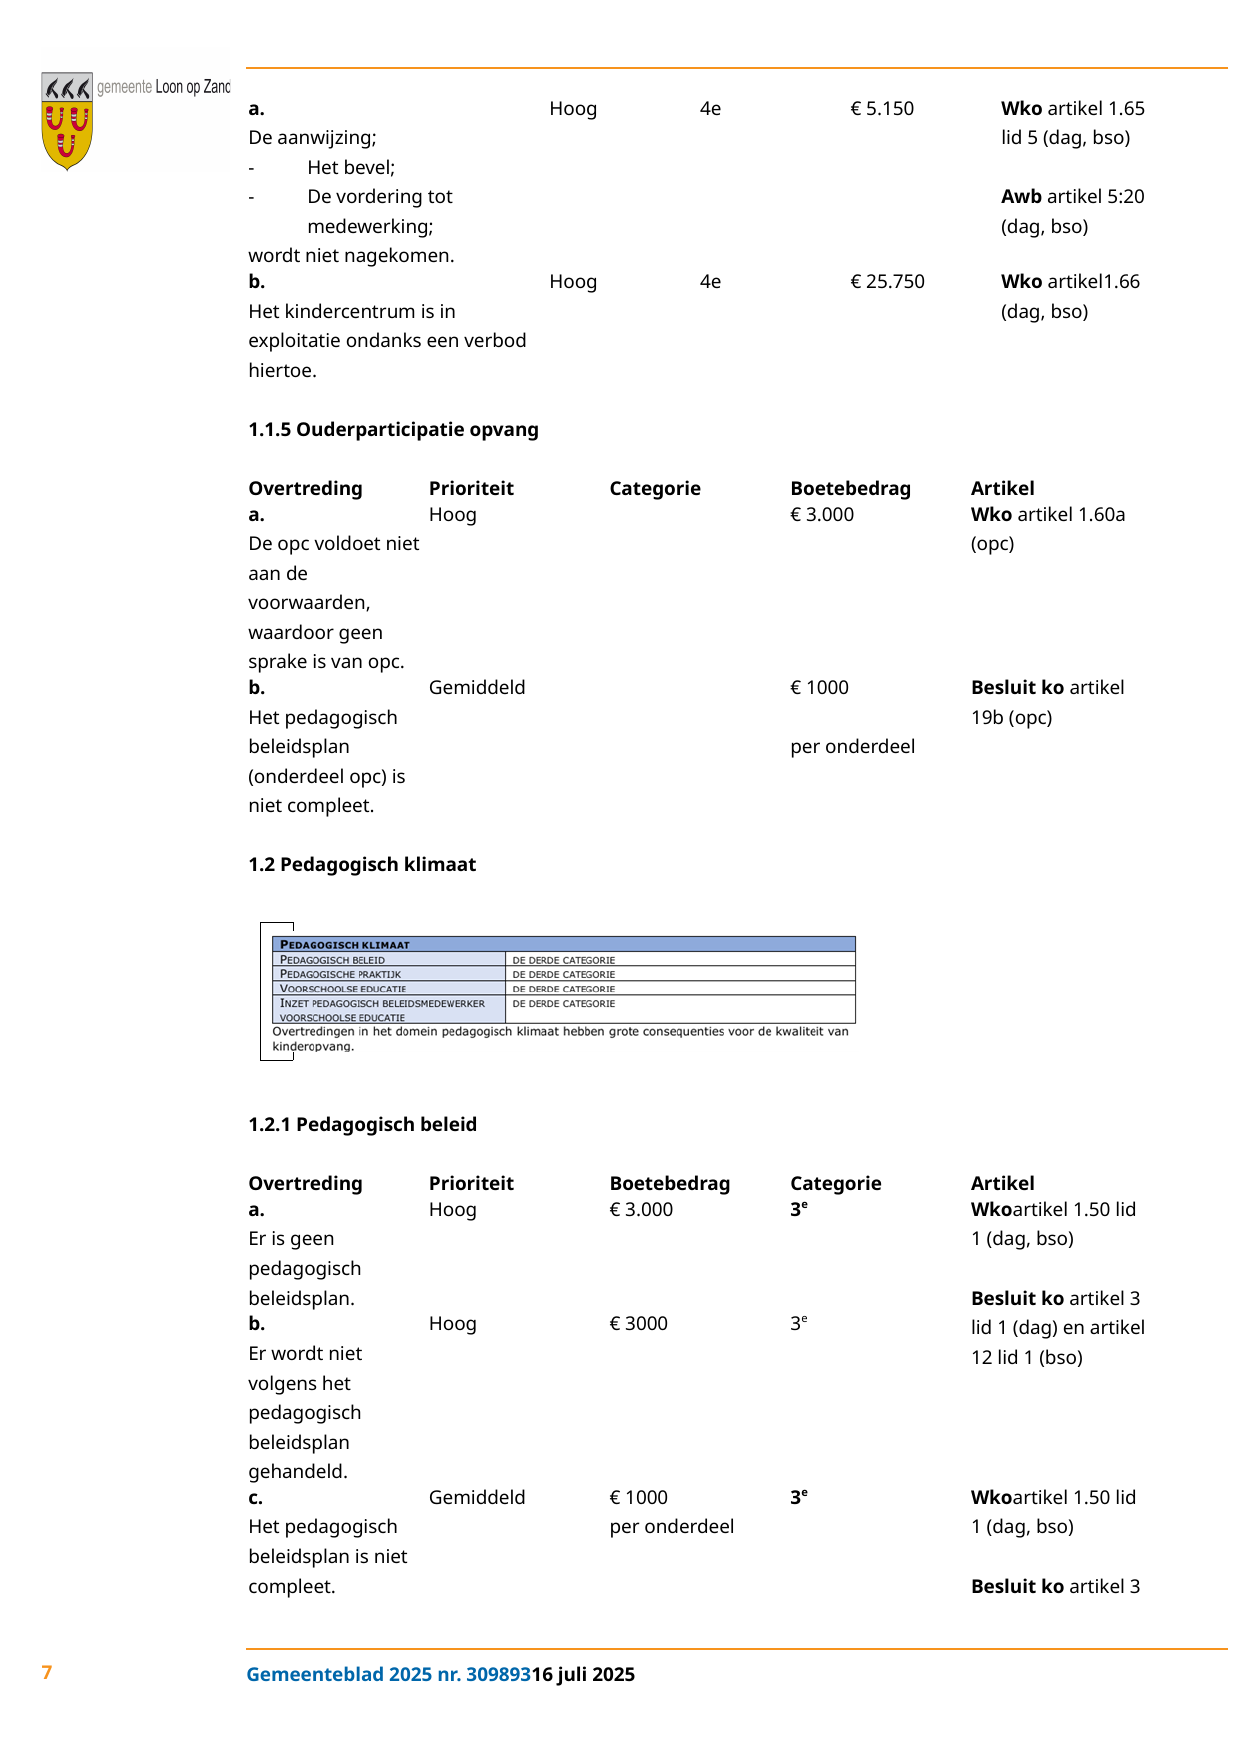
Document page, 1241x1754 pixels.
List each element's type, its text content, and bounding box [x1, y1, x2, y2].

table_cell € 1000 per onderdeel [609, 1484, 790, 1599]
table_cell Gemiddeld [429, 674, 609, 818]
table_cell [609, 501, 790, 674]
table_cell Besluit ko artikel 19b (opc) [971, 674, 1152, 818]
table_cell Hoog [549, 95, 700, 268]
table_cell 4e [700, 95, 850, 268]
table_cell a. Er is geen pedagogisch beleidsplan. [248, 1196, 429, 1311]
picture [268, 931, 860, 1052]
table_cell Gemiddeld [429, 1484, 609, 1599]
table_header Categorie [609, 475, 790, 501]
table_cell Wkoartikel 1.50 lid 1 (dag, bso) Besluit ko artikel 3 lid 1 (dag) en artikel 12 lid 1 (bso) [971, 1196, 1152, 1484]
table_cell Hoog [549, 269, 700, 383]
table_cell 3e [790, 1196, 971, 1311]
table_cell b. Er wordt niet volgens het pedagogisch beleidsplan gehandeld. [248, 1311, 429, 1484]
table_cell b. Het kindercentrum is in exploitatie ondanks een verbod hiertoe. [248, 269, 549, 383]
table_header Artikel [971, 475, 1152, 501]
table_cell Hoog [429, 1311, 609, 1484]
table_cell 3e [790, 1484, 971, 1599]
table_header Artikel [971, 1170, 1152, 1196]
text 1.2 Pedagogisch klimaat [248, 851, 1152, 877]
table_cell € 25.750 [850, 269, 1001, 383]
table_cell [609, 674, 790, 818]
table_cell Hoog [429, 1196, 609, 1311]
table_cell a. De opc voldoet niet aan de voorwaarden, waardoor geen sprake is van opc. [248, 501, 429, 674]
table_cell 3e [790, 1311, 971, 1484]
table_cell Wko artikel1.66 (dag, bso) [1001, 269, 1152, 383]
table_cell Wko artikel 1.65 lid 5 (dag, bso) Awb artikel 5:20 (dag, bso) [1001, 95, 1152, 268]
table_cell € 3.000 [790, 501, 971, 674]
table_cell a. De aanwijzing; Het bevel; De vordering tot medewerking; wordt niet nagekomen. [248, 95, 549, 268]
table_cell Hoog [429, 501, 609, 674]
table_header Boetebedrag [790, 475, 971, 501]
table_header Prioriteit [429, 1170, 609, 1196]
table_cell € 5.150 [850, 95, 1001, 268]
text 1.2.1 Pedagogisch beleid [248, 1111, 1152, 1137]
picture [41, 47, 231, 172]
table_header Overtreding [248, 1170, 429, 1196]
table_cell b. Het pedagogisch beleidsplan (onderdeel opc) is niet compleet. [248, 674, 429, 818]
table_header Overtreding [248, 475, 429, 501]
table_header Boetebedrag [609, 1170, 790, 1196]
table_cell c. Het pedagogisch beleidsplan is niet compleet. [248, 1484, 429, 1599]
table_header Prioriteit [429, 475, 609, 501]
table_header Categorie [790, 1170, 971, 1196]
text 1.1.5 Ouderparticipatie opvang [248, 416, 1152, 441]
table_cell 4e [700, 269, 850, 383]
table_cell € 3000 [609, 1311, 790, 1484]
table_cell Wkoartikel 1.50 lid 1 (dag, bso) Besluit ko artikel 3 [971, 1484, 1152, 1599]
table_cell € 3.000 [609, 1196, 790, 1311]
table_cell € 1000 per onderdeel [790, 674, 971, 818]
table_cell Wko artikel 1.60a (opc) [971, 501, 1152, 674]
